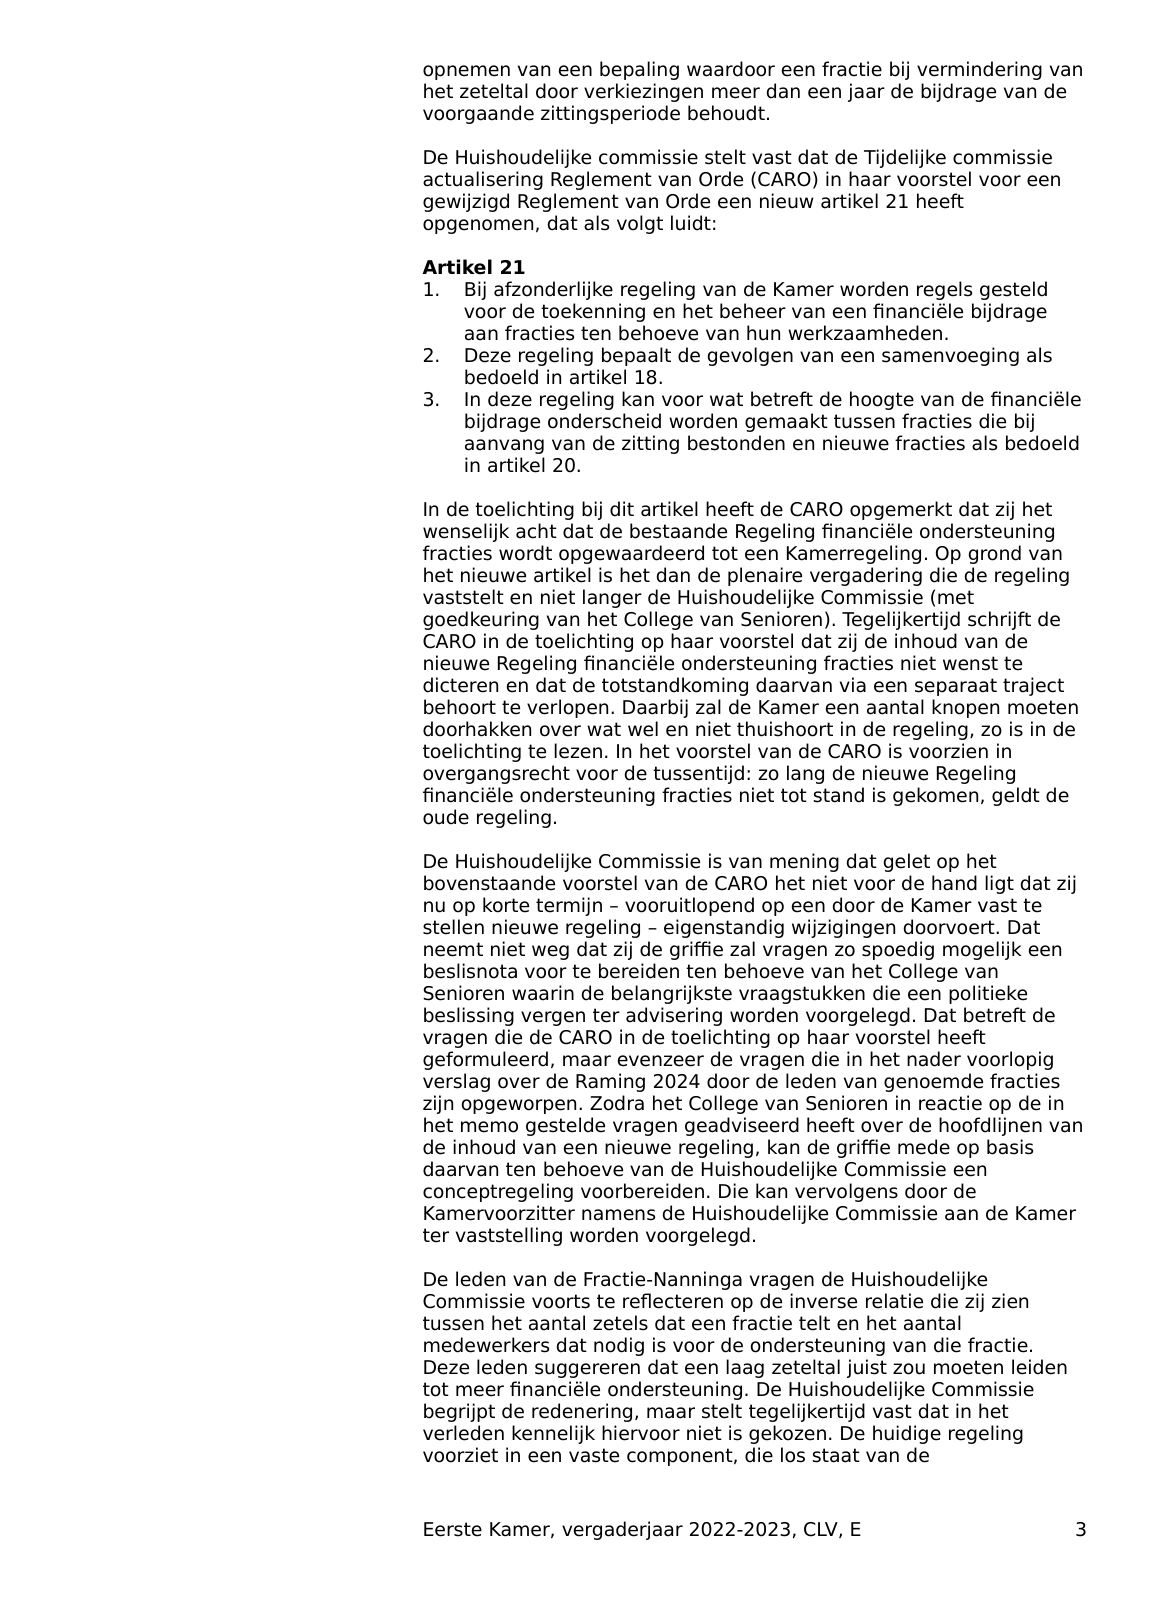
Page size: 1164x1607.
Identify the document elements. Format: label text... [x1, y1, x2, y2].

text 2. Deze regeling bepaalt de gevolgen van een samenvoeging als bedoeld in artikel 18. [422, 345, 1087, 389]
text opnemen van een bepaling waardoor een fractie bij vermindering van het zeteltal door verkiezingen meer dan een jaar de bijdrage van de voorgaande zittingsperiode behoudt. [422, 59, 1087, 125]
text In de toelichting bij dit artikel heeft de CARO opgemerkt dat zij het wenselijk acht dat de bestaande Regeling financiële ondersteuning fracties wordt opgewaardeerd tot een Kamerregeling. Op grond van het nieuwe artikel is het dan de plenaire vergadering die de regeling vaststelt en niet langer de Huishoudelijke Commissie (met goedkeuring van het College van Senioren). Tegelijkertijd schrijft de CARO in de toelichting op haar voorstel dat zij de inhoud van de nieuwe Regeling financiële ondersteuning fracties niet wenst te dicteren en dat de totstandkoming daarvan via een separaat traject behoort te verlopen. Daarbij zal de Kamer een aantal knopen moeten doorhakken over wat wel en niet thuishoort in de regeling, zo is in de toelichting te lezen. In het voorstel van de CARO is voorzien in overgangsrecht voor de tussentijd: zo lang de nieuwe Regeling financiële ondersteuning fracties niet tot stand is gekomen, geldt de oude regeling. [422, 499, 1087, 829]
subtitle Artikel 21 [422, 257, 1087, 279]
text De leden van de Fractie-Nanninga vragen de Huishoudelijke Commissie voorts te reflecteren op de inverse relatie die zij zien tussen het aantal zetels dat een fractie telt en het aantal medewerkers dat nodig is voor de ondersteuning van die fractie. Deze leden suggereren dat een laag zeteltal juist zou moeten leiden tot meer financiële ondersteuning. De Huishoudelijke Commissie begrijpt de redenering, maar stelt tegelijkertijd vast dat in het verleden kennelijk hiervoor niet is gekozen. De huidige regeling voorziet in een vaste component, die los staat van de [422, 1269, 1087, 1467]
text 3. In deze regeling kan voor wat betreft de hoogte van de financiële bijdrage onderscheid worden gemaakt tussen fracties die bij aanvang van de zitting bestonden en nieuwe fracties als bedoeld in artikel 20. [422, 389, 1087, 477]
text De Huishoudelijke commissie stelt vast dat de Tijdelijke commissie actualisering Reglement van Orde (CARO) in haar voorstel voor een gewijzigd Reglement van Orde een nieuw artikel 21 heeft opgenomen, dat als volgt luidt: [422, 147, 1087, 235]
text De Huishoudelijke Commissie is van mening dat gelet op het bovenstaande voorstel van de CARO het niet voor de hand ligt dat zij nu op korte termijn – vooruitlopend op een door de Kamer vast te stellen nieuwe regeling – eigenstandig wijzigingen doorvoert. Dat neemt niet weg dat zij de griffie zal vragen zo spoedig mogelijk een beslisnota voor te bereiden ten behoeve van het College van Senioren waarin de belangrijkste vraagstukken die een politieke beslissing vergen ter advisering worden voorgelegd. Dat betreft de vragen die de CARO in de toelichting op haar voorstel heeft geformuleerd, maar evenzeer de vragen die in het nader voorlopig verslag over de Raming 2024 door de leden van genoemde fracties zijn opgeworpen. Zodra het College van Senioren in reactie op de in het memo gestelde vragen geadviseerd heeft over de hoofdlijnen van de inhoud van een nieuwe regeling, kan de griffie mede op basis daarvan ten behoeve van de Huishoudelijke Commissie een conceptregeling voorbereiden. Die kan vervolgens door de Kamervoorzitter namens de Huishoudelijke Commissie aan de Kamer ter vaststelling worden voorgelegd. [422, 851, 1087, 1247]
text 1. Bij afzonderlijke regeling van de Kamer worden regels gesteld voor de toekenning en het beheer van een financiële bijdrage aan fracties ten behoeve van hun werkzaamheden. [422, 279, 1087, 345]
